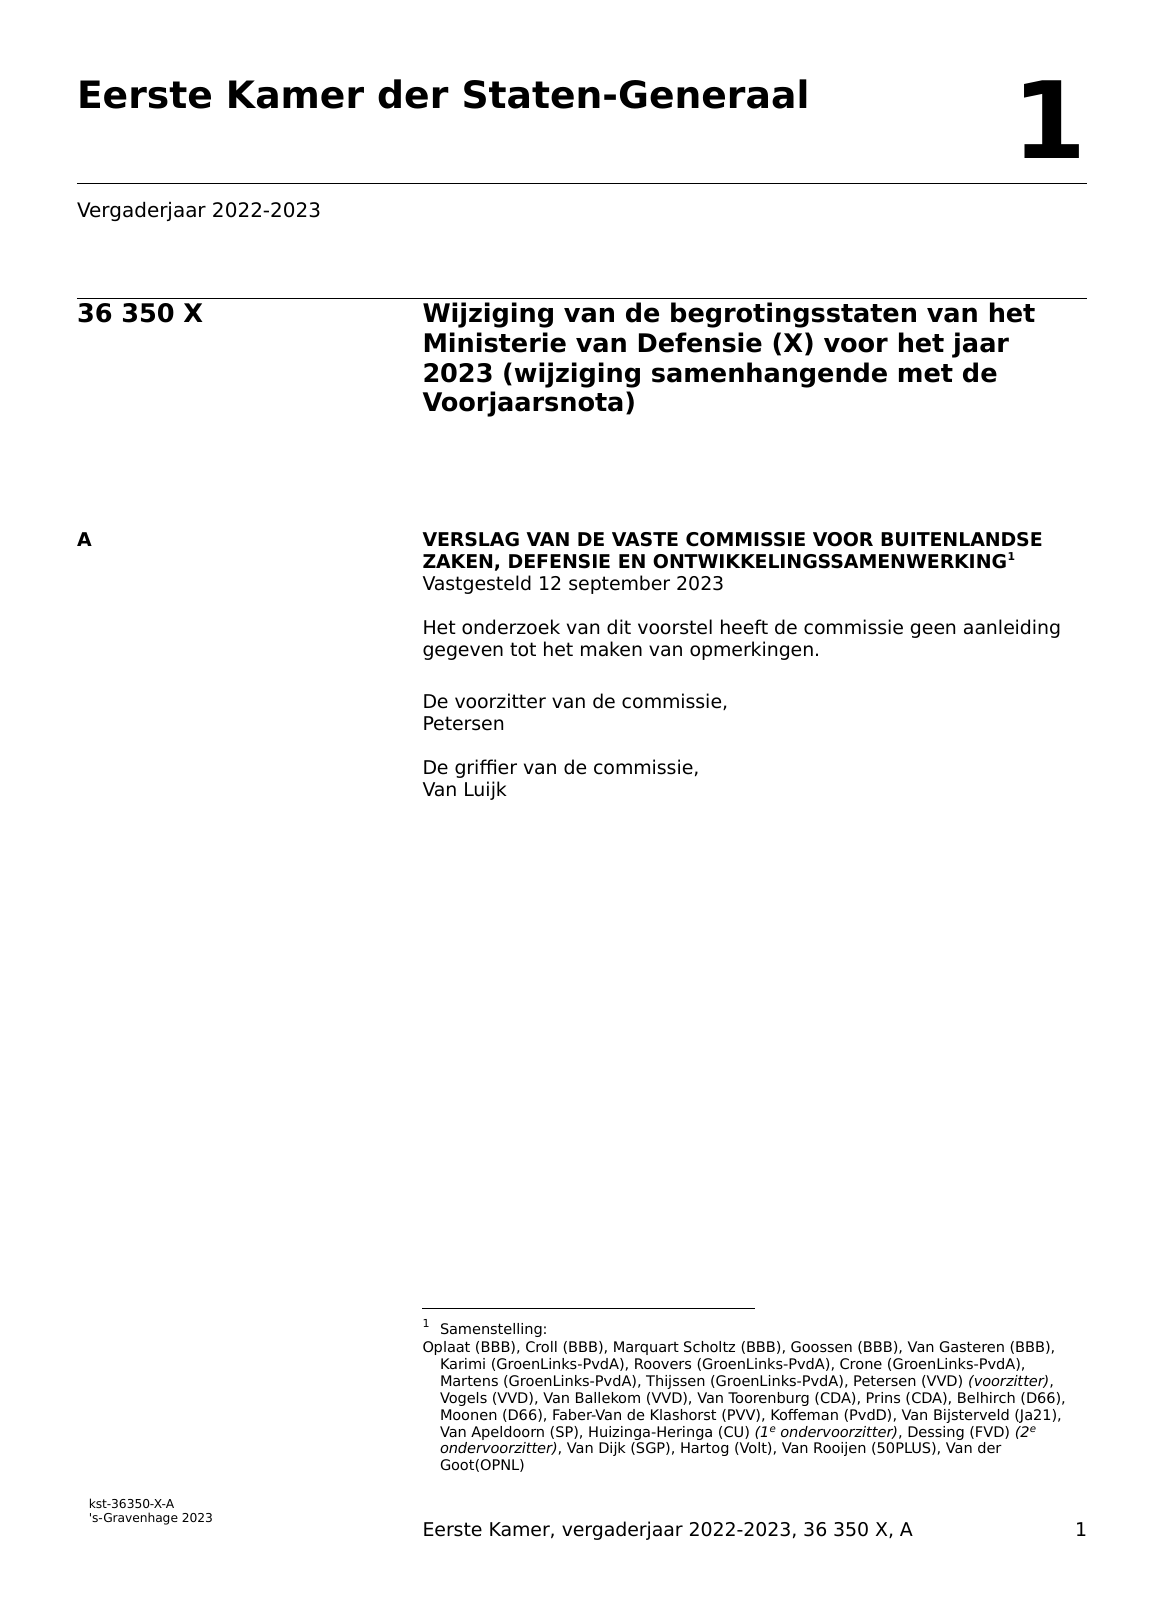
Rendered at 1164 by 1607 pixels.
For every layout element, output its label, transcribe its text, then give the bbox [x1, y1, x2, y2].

text De voorzitter van de commissie, Petersen [422, 691, 1087, 735]
table_header Eerste Kamer der Staten-Generaal [77, 59, 886, 183]
text Samenstelling: [422, 1317, 1087, 1339]
text De griffier van de commissie, Van Luijk [422, 757, 1087, 801]
text Vastgesteld 12 september 2023 [422, 573, 1087, 595]
table_cell Vergaderjaar 2022-2023 [77, 184, 1087, 298]
text kst-36350-X-A [88, 1497, 323, 1511]
text 's-Gravenhage 2023 [88, 1511, 323, 1525]
subtitle A VERSLAG VAN DE VASTE COMMISSIE VOOR BUITENLANDSE ZAKEN, DEFENSIE EN ONTWIKKELINGSSAMENWERKING [77, 529, 1087, 573]
table_header 1 [886, 59, 1087, 183]
subtitle 36 350 X Wijziging van de begrotingsstaten van het Ministerie van Defensie (X) voor het jaar 2023 (wijziging samenhangende met de Voorjaarsnota) [77, 299, 1087, 418]
text Oplaat (BBB), Croll (BBB), Marquart Scholtz (BBB), Goossen (BBB), Van Gasteren (BBB), Karimi (GroenLinks-PvdA), Roovers (GroenLinks-PvdA), Crone (GroenLinks-PvdA), Martens (GroenLinks-PvdA), Thijssen (GroenLinks-PvdA), Petersen (VVD) (voorzitter), Vogels (VVD), Van Ballekom (VVD), Van Toorenburg (CDA), Prins (CDA), Belhirch (D66), Moonen (D66), Faber-Van de Klashorst (PVV), Koffeman (PvdD), Van Bijsterveld (Ja21), Van Apeldoorn (SP), Huizinga-Heringa (CU) (1e ondervoorzitter), Dessing (FVD) (2e ondervoorzitter), Van Dijk (SGP), Hartog (Volt), Van Rooijen (50PLUS), Van der Goot(OPNL) [422, 1339, 1087, 1474]
text Het onderzoek van dit voorstel heeft de commissie geen aanleiding gegeven tot het maken van opmerkingen. [422, 617, 1087, 661]
